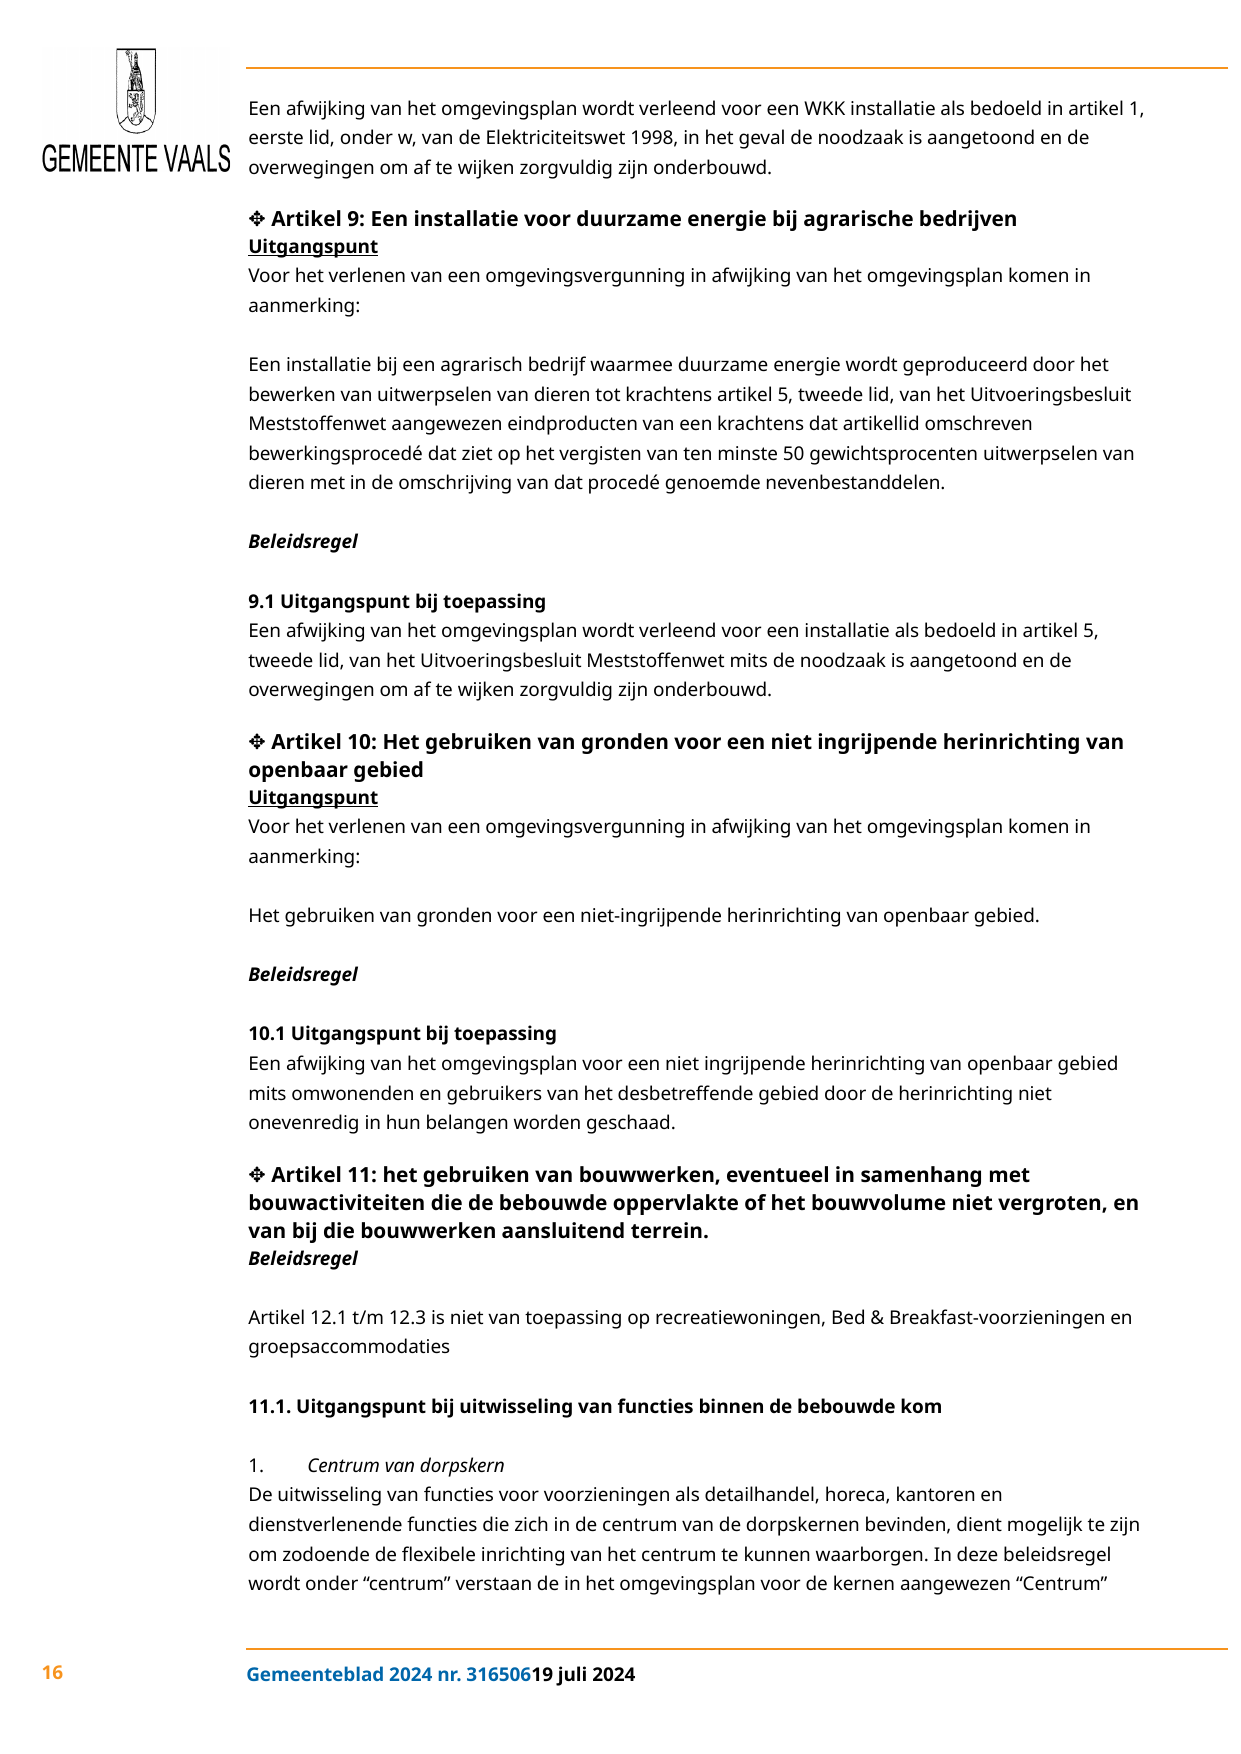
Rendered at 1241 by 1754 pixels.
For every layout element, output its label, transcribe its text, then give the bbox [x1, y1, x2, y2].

picture [41, 47, 231, 172]
text 11.1. Uitgangspunt bij uitwisseling van functies binnen de bebouwde kom [248, 1393, 1152, 1419]
text Een afwijking van het omgevingsplan wordt verleend voor een WKK installatie als bedoeld in artikel 1, eerste lid, onder w, van de Elektriciteitswet 1998, in het geval de noodzaak is aangetoond en de overwegingen om af te wijken zorgvuldig zijn onderbouwd. [248, 95, 1152, 180]
text ✥ Artikel 11: het gebruiken van bouwwerken, eventueel in samenhang met bouwactiviteiten die de bebouwde oppervlakte of het bouwvolume niet vergroten, en van bij die bouwwerken aansluitend terrein. [248, 1160, 1152, 1245]
text Een afwijking van het omgevingsplan voor een niet ingrijpende herinrichting van openbaar gebied mits omwonenden en gebruikers van het desbetreffende gebied door de herinrichting niet onevenredig in hun belangen worden geschaad. [248, 1050, 1152, 1135]
text Voor het verlenen van een omgevingsvergunning in afwijking van het omgevingsplan komen in aanmerking: [248, 813, 1152, 869]
text Het gebruiken van gronden voor een niet-ingrijpende herinrichting van openbaar gebied. [248, 902, 1152, 928]
text Beleidsregel [248, 529, 1152, 554]
text Beleidsregel [248, 961, 1152, 987]
text 10.1 Uitgangspunt bij toepassing [248, 1021, 1152, 1046]
text ✥ Artikel 9: Een installatie voor duurzame energie bij agrarische bedrijven [248, 204, 1152, 233]
text Voor het verlenen van een omgevingsvergunning in afwijking van het omgevingsplan komen in aanmerking: [248, 262, 1152, 318]
list Centrum van dorpskern [248, 1452, 1152, 1478]
text Uitgangspunt [248, 784, 1152, 809]
text Een afwijking van het omgevingsplan wordt verleend voor een installatie als bedoeld in artikel 5, tweede lid, van het Uitvoeringsbesluit Meststoffenwet mits de noodzaak is aangetoond en de overwegingen om af te wijken zorgvuldig zijn onderbouwd. [248, 617, 1152, 702]
text Uitgangspunt [248, 233, 1152, 258]
text Artikel 12.1 t/m 12.3 is niet van toepassing op recreatiewoningen, Bed & Breakfast-voorzieningen en groepsaccommodaties [248, 1304, 1152, 1359]
text Beleidsregel [248, 1245, 1152, 1271]
text ✥ Artikel 10: Het gebruiken van gronden voor een niet ingrijpende herinrichting van openbaar gebied [248, 727, 1152, 784]
text Een installatie bij een agrarisch bedrijf waarmee duurzame energie wordt geproduceerd door het bewerken van uitwerpselen van dieren tot krachtens artikel 5, tweede lid, van het Uitvoeringsbesluit Meststoffenwet aangewezen eindproducten van een krachtens dat artikellid omschreven bewerkingsprocedé dat ziet op het vergisten van ten minste 50 gewichtsprocenten uitwerpselen van dieren met in de omschrijving van dat procedé genoemde nevenbestanddelen. [248, 351, 1152, 495]
text 9.1 Uitgangspunt bij toepassing [248, 588, 1152, 613]
text De uitwisseling van functies voor voorzieningen als detailhandel, horeca, kantoren en dienstverlenende functies die zich in de centrum van de dorpskernen bevinden, dient mogelijk te zijn om zodoende de flexibele inrichting van het centrum te kunnen waarborgen. In deze beleidsregel wordt onder “centrum” verstaan de in het omgevingsplan voor de kernen aangewezen “Centrum” [248, 1482, 1152, 1596]
